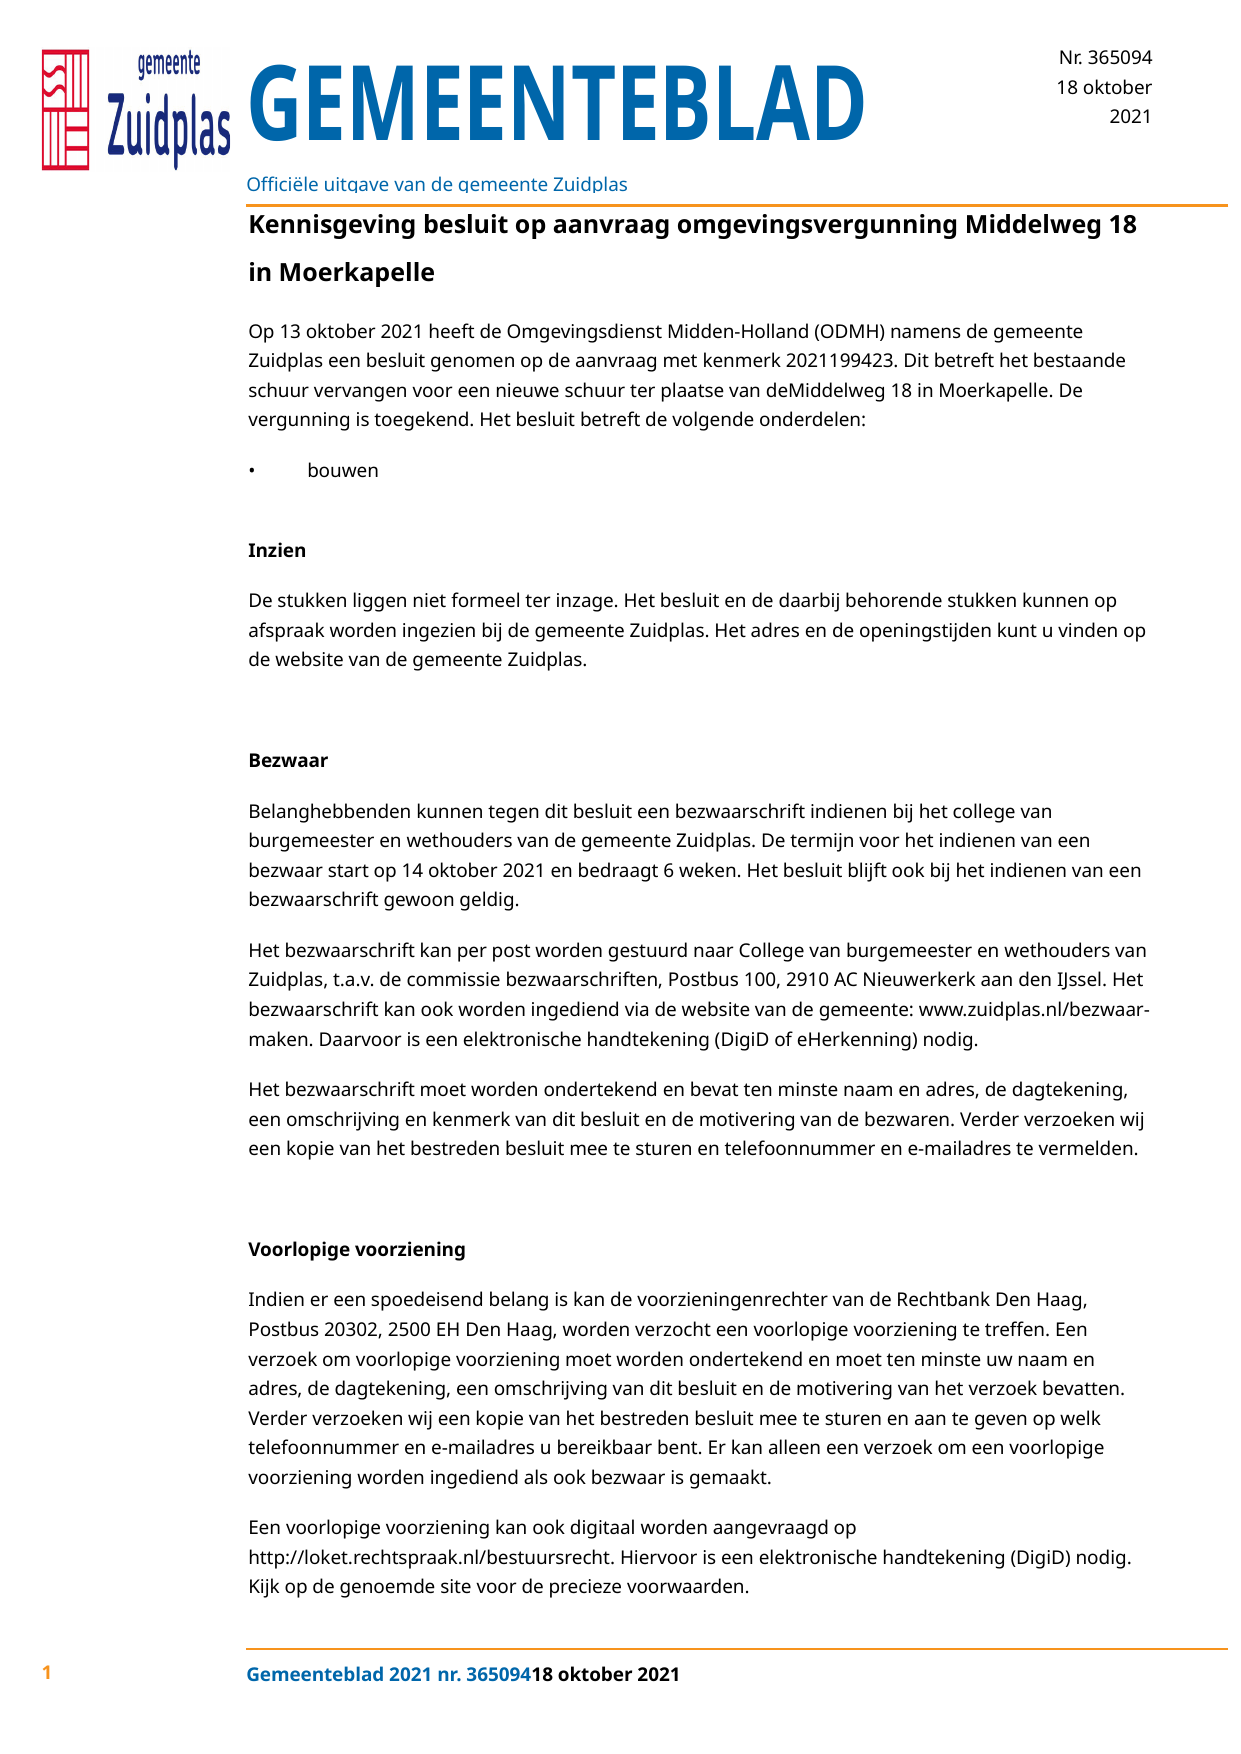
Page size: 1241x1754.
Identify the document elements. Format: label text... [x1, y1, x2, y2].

text Het bezwaarschrift kan per post worden gestuurd naar College van burgemeester en wethouders van Zuidplas, t.a.v. de commissie bezwaarschriften, Postbus 100, 2910 AC Nieuwerkerk aan den IJssel. Het bezwaarschrift kan ook worden ingediend via de website van de gemeente: www.zuidplas.nl/bezwaar-maken. Daarvoor is een elektronische handtekening (DigiD of eHerkenning) nodig. [248, 937, 1152, 1052]
text Kennisgeving besluit op aanvraag omgevingsvergunning Middelweg 18 in Moerkapelle [248, 207, 1152, 288]
text Bezwaar [248, 747, 1152, 773]
text Belanghebbenden kunnen tegen dit besluit een bezwaarschrift indienen bij het college van burgemeester en wethouders van de gemeente Zuidplas. De termijn voor het indienen van een bezwaar start op 14 oktober 2021 en bedraagt 6 weken. Het besluit blijft ook bij het indienen van een bezwaarschrift gewoon geldig. [248, 798, 1152, 912]
list bouwen [248, 457, 1152, 483]
picture [41, 47, 231, 172]
text Indien er een spoedeisend belang is kan de voorzieningenrechter van de Rechtbank Den Haag, Postbus 20302, 2500 EH Den Haag, worden verzocht een voorlopige voorziening te treffen. Een verzoek om voorlopige voorziening moet worden ondertekend en moet ten minste uw naam en adres, de dagtekening, een omschrijving van dit besluit en de motivering van het verzoek bevatten. Verder verzoeken wij een kopie van het bestreden besluit mee te sturen en aan te geven op welk telefoonnummer en e-mailadres u bereikbaar bent. Er kan alleen een verzoek om een voorlopige voorziening worden ingediend als ook bezwaar is gemaakt. [248, 1287, 1152, 1490]
text Het bezwaarschrift moet worden ondertekend en bevat ten minste naam en adres, de dagtekening, een omschrijving en kenmerk van dit besluit en de motivering van de bezwaren. Verder verzoeken wij een kopie van het bestreden besluit mee te sturen en telefoonnummer en e-mailadres te vermelden. [248, 1076, 1152, 1161]
text Op 13 oktober 2021 heeft de Omgevingsdienst Midden-Holland (ODMH) namens de gemeente Zuidplas een besluit genomen op de aanvraag met kenmerk 2021199423. Dit betreft het bestaande schuur vervangen voor een nieuwe schuur ter plaatse van deMiddelweg 18 in Moerkapelle. De vergunning is toegekend. Het besluit betreft de volgende onderdelen: [248, 318, 1152, 432]
text Inzien [248, 537, 1152, 563]
text De stukken liggen niet formeel ter inzage. Het besluit en de daarbij behorende stukken kunnen op afspraak worden ingezien bij de gemeente Zuidplas. Het adres en de openingstijden kunt u vinden op de website van de gemeente Zuidplas. [248, 587, 1152, 672]
text Voorlopige voorziening [248, 1236, 1152, 1262]
text Een voorlopige voorziening kan ook digitaal worden aangevraagd op http://loket.rechtspraak.nl/bestuursrecht. Hiervoor is een elektronische handtekening (DigiD) nodig. Kijk op de genoemde site voor de precieze voorwaarden. [248, 1514, 1152, 1599]
